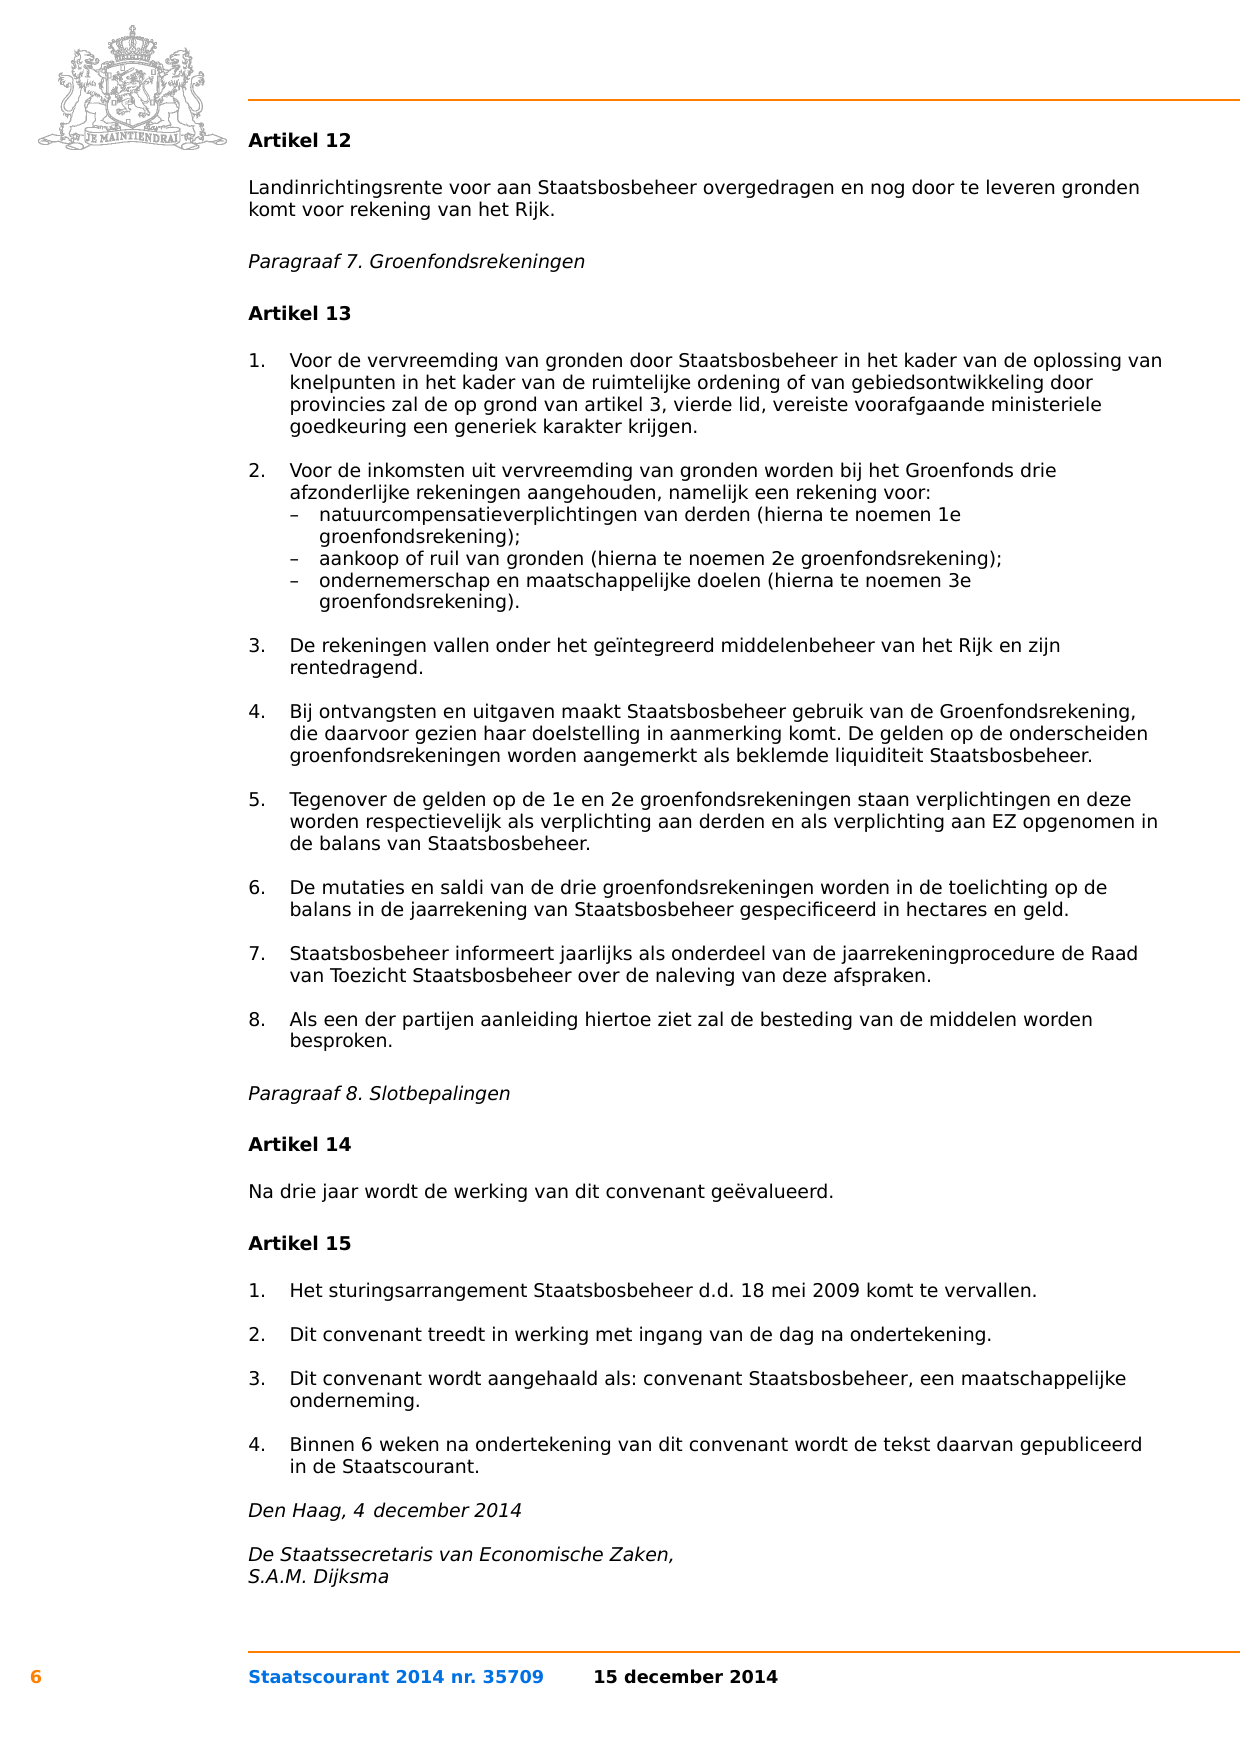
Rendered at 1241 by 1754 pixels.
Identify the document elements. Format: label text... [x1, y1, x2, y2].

text 7. Staatsbosbeheer informeert jaarlijks als onderdeel van de jaarrekeningprocedure de Raad van Toezicht Staatsbosbeheer over de naleving van deze afspraken. [248, 943, 1163, 987]
subtitle Paragraaf 8. Slotbepalingen [248, 1082, 1163, 1104]
text Na drie jaar wordt de werking van dit convenant geëvalueerd. [248, 1181, 1163, 1203]
text Landinrichtingsrente voor aan Staatsbosbeheer overgedragen en nog door te leveren gronden komt voor rekening van het Rijk. [248, 177, 1163, 221]
text 4. Binnen 6 weken na ondertekening van dit convenant wordt de tekst daarvan gepubliceerd in de Staatscourant. [248, 1434, 1163, 1478]
subtitle Artikel 12 [248, 130, 1163, 152]
text – ondernemerschap en maatschappelijke doelen (hierna te noemen 3e groenfondsrekening). [289, 569, 1163, 613]
text 5. Tegenover de gelden op de 1e en 2e groenfondsrekeningen staan verplichtingen en deze worden respectievelijk als verplichting aan derden en als verplichting aan EZ opgenomen in de balans van Staatsbosbeheer. [248, 789, 1163, 855]
text Den Haag, 4 december 2014 [248, 1500, 1163, 1522]
text 2. Voor de inkomsten uit vervreemding van gronden worden bij het Groenfonds drie afzonderlijke rekeningen aangehouden, namelijk een rekening voor: [248, 459, 1163, 503]
text 8. Als een der partijen aanleiding hiertoe ziet zal de besteding van de middelen worden besproken. [248, 1008, 1163, 1052]
subtitle Artikel 13 [248, 303, 1163, 325]
text 3. Dit convenant wordt aangehaald als: convenant Staatsbosbeheer, een maatschappelijke onderneming. [248, 1368, 1163, 1412]
text – natuurcompensatieverplichtingen van derden (hierna te noemen 1e groenfondsrekening); [289, 503, 1163, 547]
text – aankoop of ruil van gronden (hierna te noemen 2e groenfondsrekening); [289, 547, 1163, 569]
text 1. Het sturingsarrangement Staatsbosbeheer d.d. 18 mei 2009 komt te vervallen. [248, 1280, 1163, 1302]
text 4. Bij ontvangsten en uitgaven maakt Staatsbosbeheer gebruik van de Groenfondsrekening, die daarvoor gezien haar doelstelling in aanmerking komt. De gelden op de onderscheiden groenfondsrekeningen worden aangemerkt als beklemde liquiditeit Staatsbosbeheer. [248, 701, 1163, 767]
text 3. De rekeningen vallen onder het geïntegreerd middelenbeheer van het Rijk en zijn rentedragend. [248, 635, 1163, 679]
text De Staatssecretaris van Economische Zaken, S.A.M. Dijksma [248, 1543, 1163, 1587]
subtitle Paragraaf 7. Groenfondsrekeningen [248, 251, 1163, 273]
text 1. Voor de vervreemding van gronden door Staatsbosbeheer in het kader van de oplossing van knelpunten in het kader van de ruimtelijke ordening of van gebiedsontwikkeling door provincies zal de op grond van artikel 3, vierde lid, vereiste voorafgaande ministeriele goedkeuring een generiek karakter krijgen. [248, 350, 1163, 438]
subtitle Artikel 15 [248, 1233, 1163, 1255]
picture [38, 25, 227, 150]
text 6. De mutaties en saldi van de drie groenfondsrekeningen worden in de toelichting op de balans in de jaarrekening van Staatsbosbeheer gespecificeerd in hectares en geld. [248, 877, 1163, 921]
subtitle Artikel 14 [248, 1134, 1163, 1156]
text 2. Dit convenant treedt in werking met ingang van de dag na ondertekening. [248, 1324, 1163, 1346]
